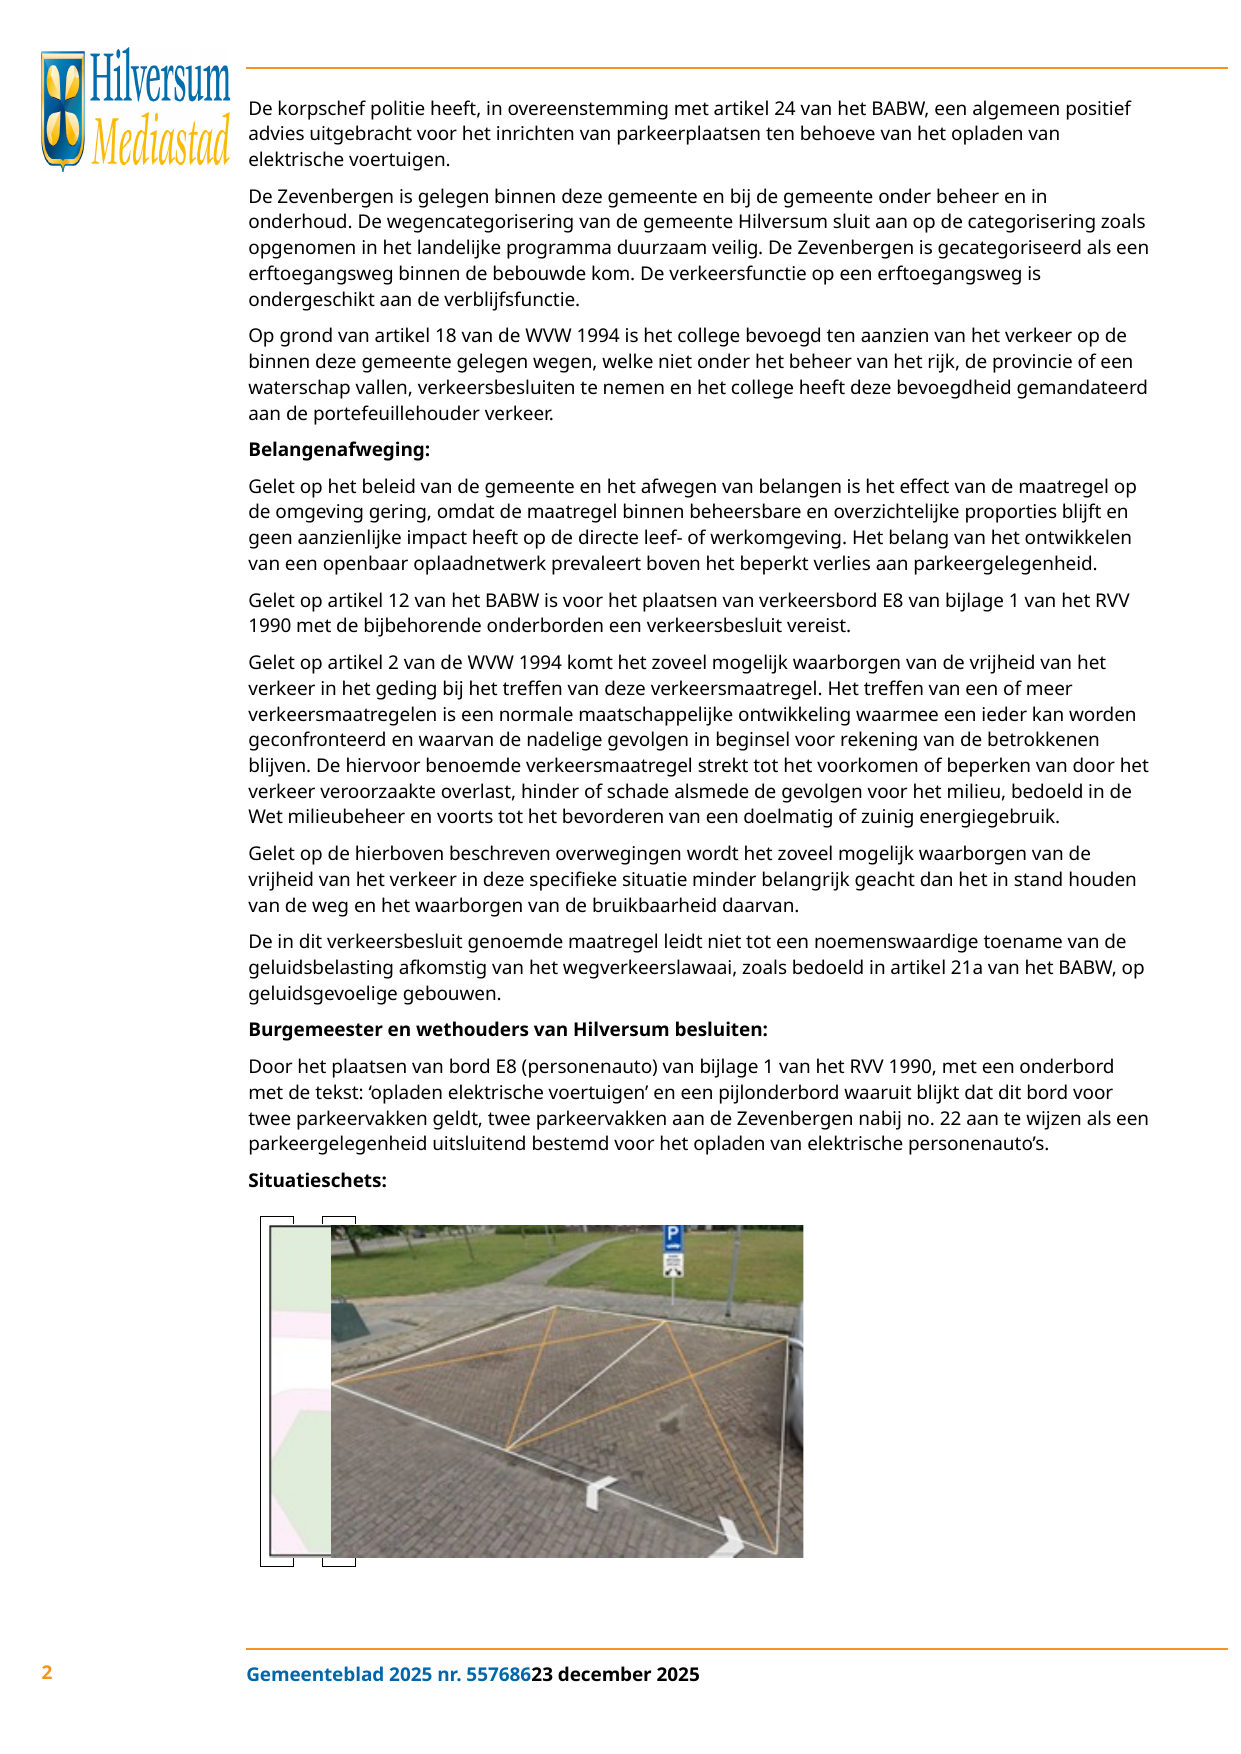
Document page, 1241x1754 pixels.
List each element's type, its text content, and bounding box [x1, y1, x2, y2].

text De korpschef politie heeft, in overeenstemming met artikel 24 van het BABW, een algemeen positief advies uitgebracht voor het inrichten van parkeerplaatsen ten behoeve van het opladen van elektrische voertuigen. [248, 95, 1152, 172]
text Gelet op artikel 2 van de WVW 1994 komt het zoveel mogelijk waarborgen van de vrijheid van het verkeer in het geding bij het treffen van deze verkeersmaatregel. Het treffen van een of meer verkeersmaatregelen is een normale maatschappelijke ontwikkeling waarmee een ieder kan worden geconfronteerd en waarvan de nadelige gevolgen in beginsel voor rekening van de betrokkenen blijven. De hiervoor benoemde verkeersmaatregel strekt tot het voorkomen of beperken van door het verkeer veroorzaakte overlast, hinder of schade alsmede de gevolgen voor het milieu, bedoeld in de Wet milieubeheer en voorts tot het bevorderen van een doelmatig of zuinig energiegebruik. [248, 649, 1152, 829]
text Gelet op de hierboven beschreven overwegingen wordt het zoveel mogelijk waarborgen van de vrijheid van het verkeer in deze specifieke situatie minder belangrijk geacht dan het in stand houden van de weg en het waarborgen van de bruikbaarheid daarvan. [248, 840, 1152, 917]
picture [268, 1224, 804, 1558]
text Burgemeester en wethouders van Hilversum besluiten: [248, 1017, 1152, 1042]
text De Zevenbergen is gelegen binnen deze gemeente en bij de gemeente onder beheer en in onderhoud. De wegencategorisering van de gemeente Hilversum sluit aan op de categorisering zoals opgenomen in het landelijke programma duurzaam veilig. De Zevenbergen is gecategoriseerd als een erftoegangsweg binnen de bebouwde kom. De verkeersfunctie op een erftoegangsweg is ondergeschikt aan de verblijfsfunctie. [248, 183, 1152, 312]
text Op grond van artikel 18 van de WVW 1994 is het college bevoegd ten aanzien van het verkeer op de binnen deze gemeente gelegen wegen, welke niet onder het beheer van het rijk, de provincie of een waterschap vallen, verkeersbesluiten te nemen en het college heeft deze bevoegdheid gemandateerd aan de portefeuillehouder verkeer. [248, 322, 1152, 425]
text Belangenafweging: [248, 436, 1152, 462]
picture [41, 47, 231, 172]
text Gelet op artikel 12 van het BABW is voor het plaatsen van verkeersbord E8 van bijlage 1 van het RVV 1990 met de bijbehorende onderborden een verkeersbesluit vereist. [248, 587, 1152, 638]
text De in dit verkeersbesluit genoemde maatregel leidt niet tot een noemenswaardige toename van de geluidsbelasting afkomstig van het wegverkeerslawaai, zoals bedoeld in artikel 21a van het BABW, op geluidsgevoelige gebouwen. [248, 928, 1152, 1006]
text Gelet op het beleid van de gemeente en het afwegen van belangen is het effect van de maatregel op de omgeving gering, omdat de maatregel binnen beheersbare en overzichtelijke proporties blijft en geen aanzienlijke impact heeft op de directe leef- of werkomgeving. Het belang van het ontwikkelen van een openbaar oplaadnetwerk prevaleert boven het beperkt verlies aan parkeergelegenheid. [248, 473, 1152, 576]
text Door het plaatsen van bord E8 (personenauto) van bijlage 1 van het RVV 1990, met een onderbord met de tekst: ‘opladen elektrische voertuigen’ en een pijlonderbord waaruit blijkt dat dit bord voor twee parkeervakken geldt, twee parkeervakken aan de Zevenbergen nabij no. 22 aan te wijzen als een parkeergelegenheid uitsluitend bestemd voor het opladen van elektrische personenauto’s. [248, 1053, 1152, 1156]
text Situatieschets: [248, 1167, 1152, 1193]
